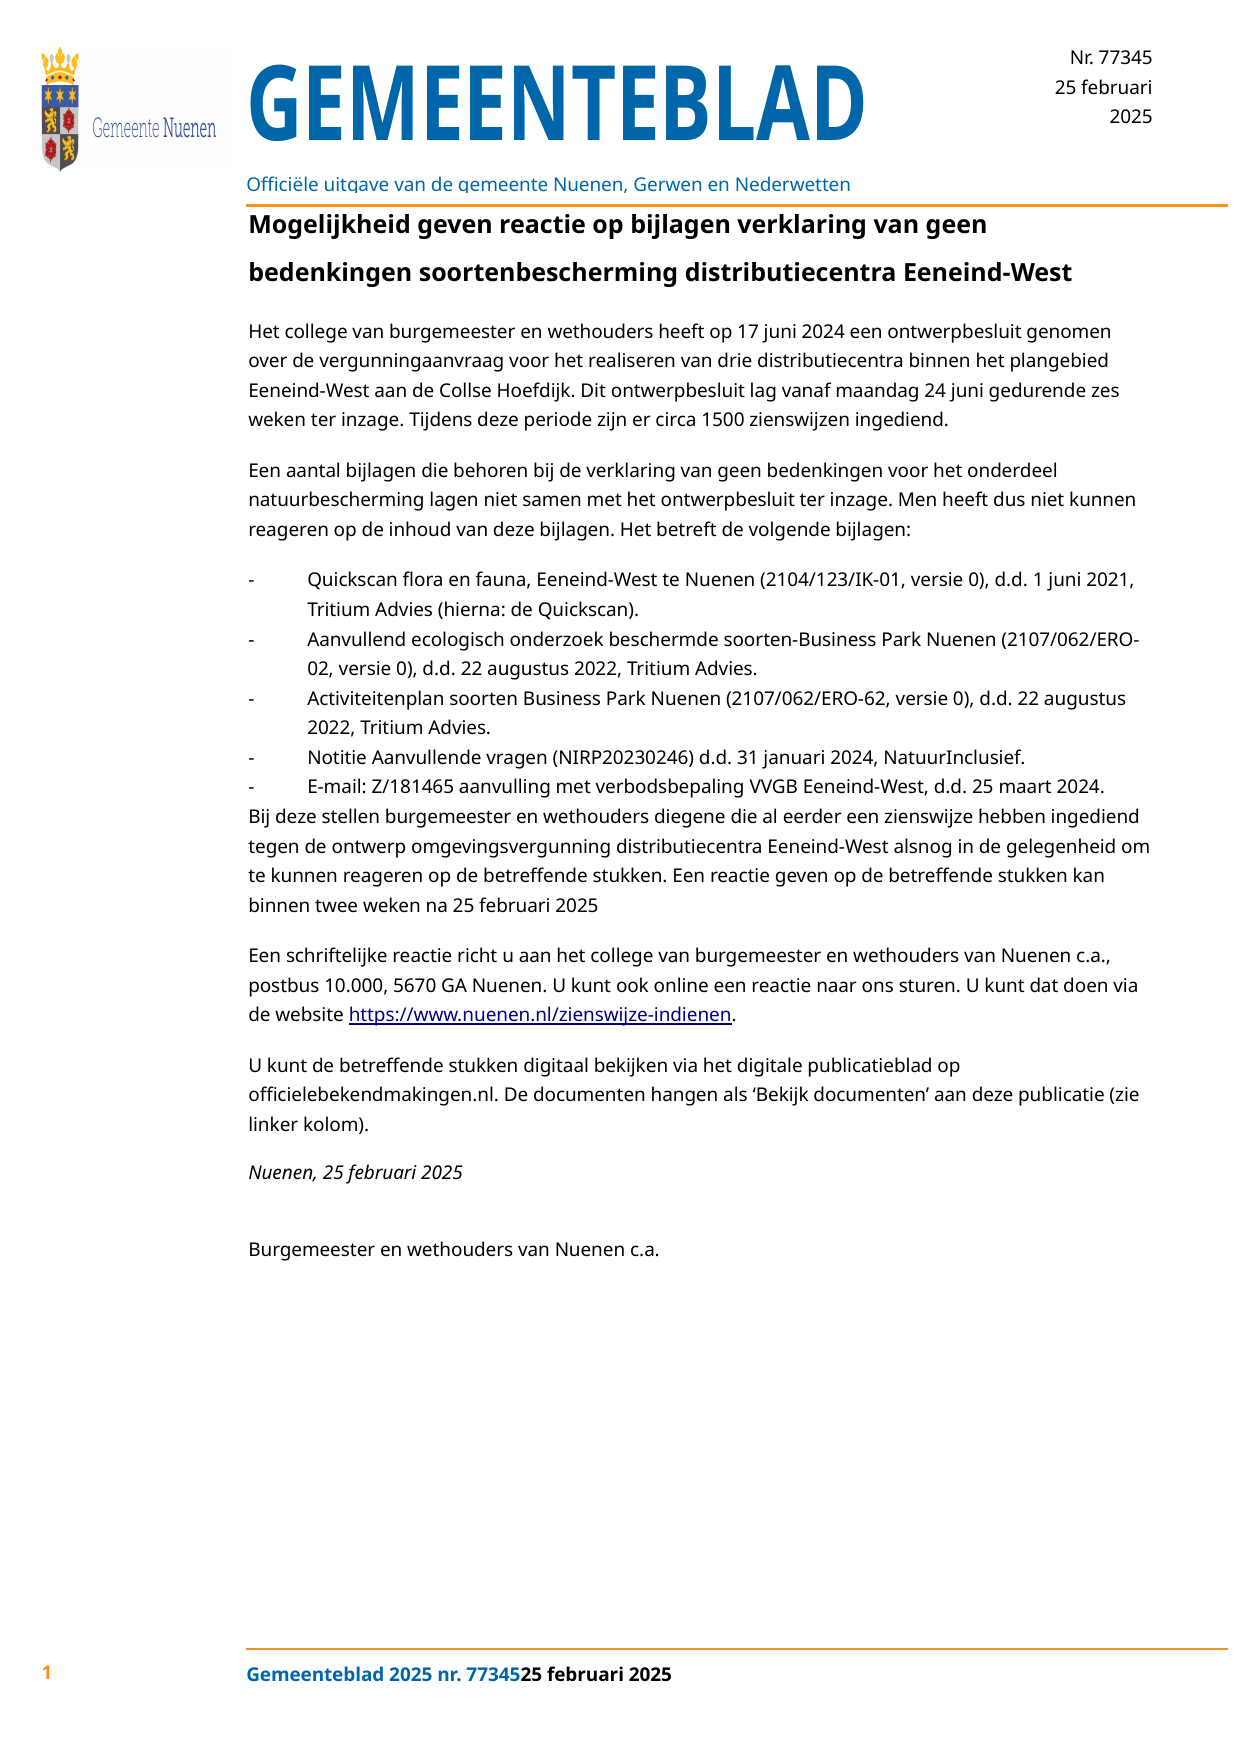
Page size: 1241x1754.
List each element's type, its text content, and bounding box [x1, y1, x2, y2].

text Een schriftelijke reactie richt u aan het college van burgemeester en wethouders van Nuenen c.a., postbus 10.000, 5670 GA Nuenen. U kunt ook online een reactie naar ons sturen. U kunt dat doen via de website https://www.nuenen.nl/zienswijze-indienen. [248, 942, 1152, 1027]
text Bij deze stellen burgemeester en wethouders diegene die al eerder een zienswijze hebben ingediend tegen de ontwerp omgevingsvergunning distributiecentra Eeneind-West alsnog in de gelegenheid om te kunnen reageren op de betreffende stukken. Een reactie geven op de betreffende stukken kan binnen twee weken na 25 februari 2025 [248, 803, 1152, 918]
text U kunt de betreffende stukken digitaal bekijken via het digitale publicatieblad op officielebekendmakingen.nl. De documenten hangen als ‘Bekijk documenten’ aan deze publicatie (zie linker kolom). [248, 1052, 1152, 1137]
list Notitie Aanvullende vragen (NIRP20230246) d.d. 31 januari 2024, NatuurInclusief. [248, 744, 1152, 770]
text Een aantal bijlagen die behoren bij de verklaring van geen bedenkingen voor het onderdeel natuurbescherming lagen niet samen met het ontwerpbesluit ter inzage. Men heeft dus niet kunnen reageren op de inhoud van deze bijlagen. Het betreft de volgende bijlagen: [248, 457, 1152, 542]
text Mogelijkheid geven reactie op bijlagen verklaring van geen bedenkingen soortenbescherming distributiecentra Eeneind-West [248, 207, 1152, 288]
text Burgemeester en wethouders van Nuenen c.a. [248, 1236, 1152, 1262]
list Activiteitenplan soorten Business Park Nuenen (2107/062/ERO-62, versie 0), d.d. 22 augustus 2022, Tritium Advies. [248, 685, 1152, 740]
text Nuenen, 25 februari 2025 [248, 1159, 1152, 1185]
list Quickscan flora en fauna, Eeneind-West te Nuenen (2104/123/IK-01, versie 0), d.d. 1 juni 2021, Tritium Advies (hierna: de Quickscan). [248, 567, 1152, 622]
list E-mail: Z/181465 aanvulling met verbodsbepaling VVGB Eeneind-West, d.d. 25 maart 2024. [248, 774, 1152, 799]
picture [41, 47, 231, 172]
list Aanvullend ecologisch onderzoek beschermde soorten-Business Park Nuenen (2107/062/ERO-02, versie 0), d.d. 22 augustus 2022, Tritium Advies. [248, 626, 1152, 681]
text Het college van burgemeester en wethouders heeft op 17 juni 2024 een ontwerpbesluit genomen over de vergunningaanvraag voor het realiseren van drie distributiecentra binnen het plangebied Eeneind-West aan de Collse Hoefdijk. Dit ontwerpbesluit lag vanaf maandag 24 juni gedurende zes weken ter inzage. Tijdens deze periode zijn er circa 1500 zienswijzen ingediend. [248, 318, 1152, 432]
